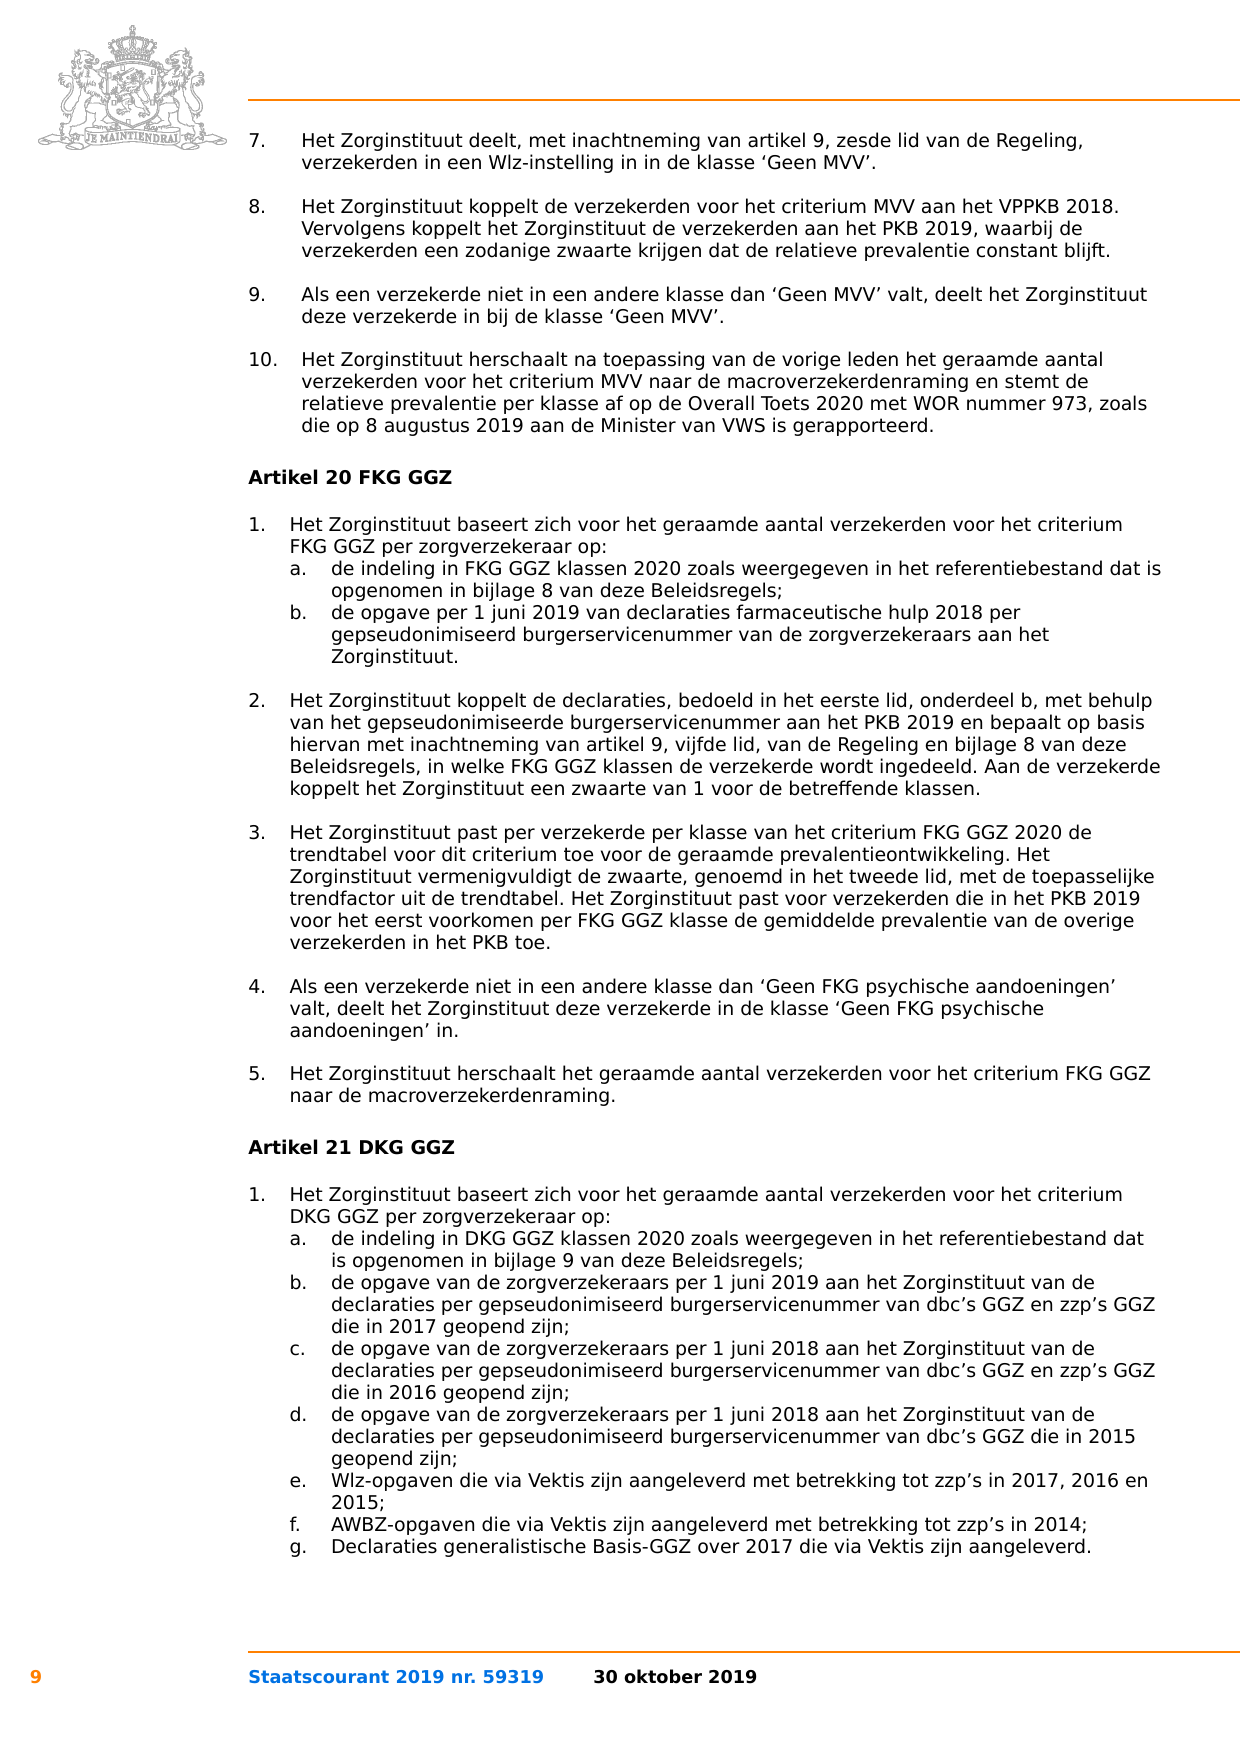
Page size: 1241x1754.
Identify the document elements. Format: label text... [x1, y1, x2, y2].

text 4. Als een verzekerde niet in een andere klasse dan ‘Geen FKG psychische aandoeningen’ valt, deelt het Zorginstituut deze verzekerde in de klasse ‘Geen FKG psychische aandoeningen’ in. [248, 976, 1163, 1041]
picture [38, 25, 227, 150]
text 1. Het Zorginstituut baseert zich voor het geraamde aantal verzekerden voor het criterium FKG GGZ per zorgverzekeraar op: [248, 514, 1163, 558]
text a. de indeling in FKG GGZ klassen 2020 zoals weergegeven in het referentiebestand dat is opgenomen in bijlage 8 van deze Beleidsregels; [289, 558, 1163, 602]
text 10. Het Zorginstituut herschaalt na toepassing van de vorige leden het geraamde aantal verzekerden voor het criterium MVV naar de macroverzekerdenraming en stemt de relatieve prevalentie per klasse af op de Overall Toets 2020 met WOR nummer 973, zoals die op 8 augustus 2019 aan de Minister van VWS is gerapporteerd. [248, 349, 1163, 437]
text a. de indeling in DKG GGZ klassen 2020 zoals weergegeven in het referentiebestand dat is opgenomen in bijlage 9 van deze Beleidsregels; [289, 1228, 1163, 1272]
text 7. Het Zorginstituut deelt, met inachtneming van artikel 9, zesde lid van de Regeling, verzekerden in een Wlz-instelling in in de klasse ‘Geen MVV’. [248, 130, 1163, 174]
text 3. Het Zorginstituut past per verzekerde per klasse van het criterium FKG GGZ 2020 de trendtabel voor dit criterium toe voor de geraamde prevalentieontwikkeling. Het Zorginstituut vermenigvuldigt de zwaarte, genoemd in het tweede lid, met de toepasselijke trendfactor uit de trendtabel. Het Zorginstituut past voor verzekerden die in het PKB 2019 voor het eerst voorkomen per FKG GGZ klasse de gemiddelde prevalentie van de overige verzekerden in het PKB toe. [248, 822, 1163, 954]
text b. de opgave per 1 juni 2019 van declaraties farmaceutische hulp 2018 per gepseudonimiseerd burgerservicenummer van de zorgverzekeraars aan het Zorginstituut. [289, 602, 1163, 668]
text g. Declaraties generalistische Basis-GGZ over 2017 die via Vektis zijn aangeleverd. [289, 1536, 1163, 1558]
text 1. Het Zorginstituut baseert zich voor het geraamde aantal verzekerden voor het criterium DKG GGZ per zorgverzekeraar op: [248, 1184, 1163, 1228]
text 2. Het Zorginstituut koppelt de declaraties, bedoeld in het eerste lid, onderdeel b, met behulp van het gepseudonimiseerde burgerservicenummer aan het PKB 2019 en bepaalt op basis hiervan met inachtneming van artikel 9, vijfde lid, van de Regeling en bijlage 8 van deze Beleidsregels, in welke FKG GGZ klassen de verzekerde wordt ingedeeld. Aan de verzekerde koppelt het Zorginstituut een zwaarte van 1 voor de betreffende klassen. [248, 690, 1163, 800]
text 5. Het Zorginstituut herschaalt het geraamde aantal verzekerden voor het criterium FKG GGZ naar de macroverzekerdenraming. [248, 1063, 1163, 1107]
subtitle Artikel 20 FKG GGZ [248, 467, 1163, 489]
text b. de opgave van de zorgverzekeraars per 1 juni 2019 aan het Zorginstituut van de declaraties per gepseudonimiseerd burgerservicenummer van dbc’s GGZ en zzp’s GGZ die in 2017 geopend zijn; [289, 1272, 1163, 1338]
text c. de opgave van de zorgverzekeraars per 1 juni 2018 aan het Zorginstituut van de declaraties per gepseudonimiseerd burgerservicenummer van dbc’s GGZ en zzp’s GGZ die in 2016 geopend zijn; [289, 1338, 1163, 1404]
text 8. Het Zorginstituut koppelt de verzekerden voor het criterium MVV aan het VPPKB 2018. Vervolgens koppelt het Zorginstituut de verzekerden aan het PKB 2019, waarbij de verzekerden een zodanige zwaarte krijgen dat de relatieve prevalentie constant blijft. [248, 196, 1163, 262]
subtitle Artikel 21 DKG GGZ [248, 1137, 1163, 1159]
text d. de opgave van de zorgverzekeraars per 1 juni 2018 aan het Zorginstituut van de declaraties per gepseudonimiseerd burgerservicenummer van dbc’s GGZ die in 2015 geopend zijn; [289, 1404, 1163, 1470]
text e. Wlz-opgaven die via Vektis zijn aangeleverd met betrekking tot zzp’s in 2017, 2016 en 2015; [289, 1470, 1163, 1514]
text 9. Als een verzekerde niet in een andere klasse dan ‘Geen MVV’ valt, deelt het Zorginstituut deze verzekerde in bij de klasse ‘Geen MVV’. [248, 283, 1163, 327]
text f. AWBZ-opgaven die via Vektis zijn aangeleverd met betrekking tot zzp’s in 2014; [289, 1514, 1163, 1536]
